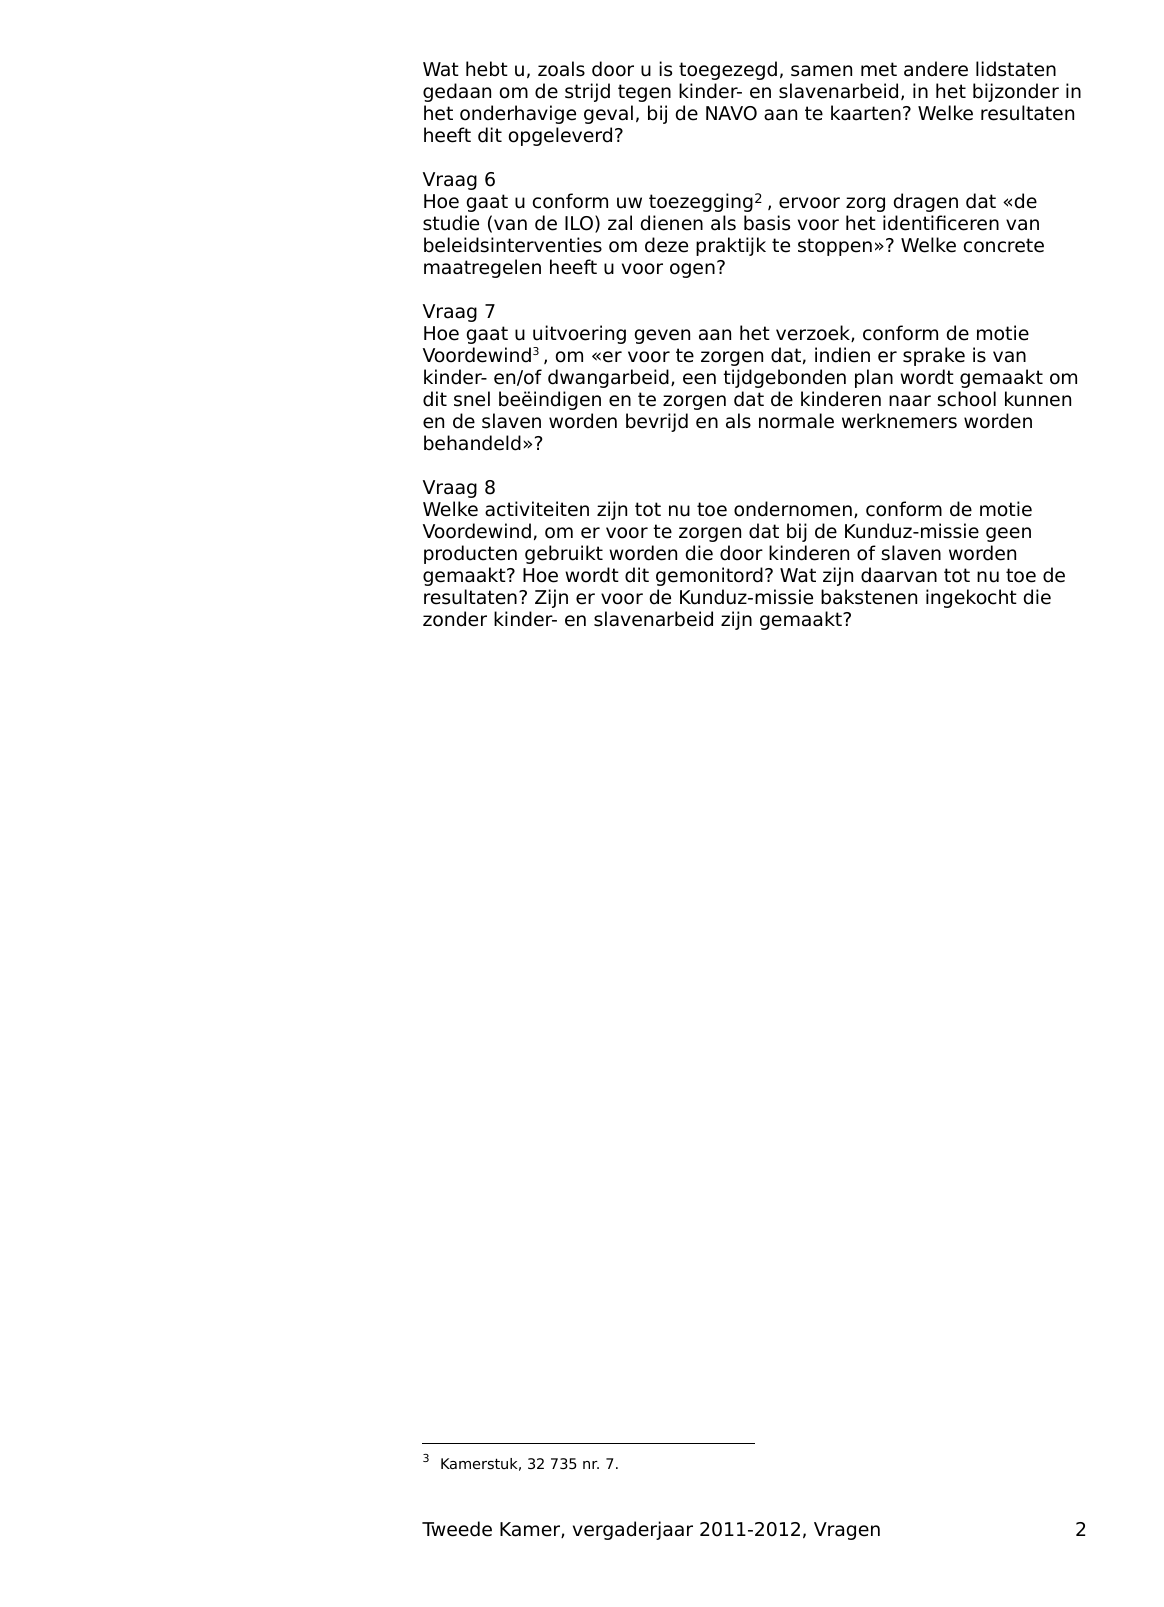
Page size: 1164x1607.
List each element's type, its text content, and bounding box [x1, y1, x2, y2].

text Kamerstuk, 32 735 nr. 7. [422, 1452, 1087, 1474]
text Vraag 6 [422, 169, 1087, 191]
text Welke activiteiten zijn tot nu toe ondernomen, conform de motie Voordewind, om er voor te zorgen dat bij de Kunduz-missie geen producten gebruikt worden die door kinderen of slaven worden gemaakt? Hoe wordt dit gemonitord? Wat zijn daarvan tot nu toe de resultaten? Zijn er voor de Kunduz-missie bakstenen ingekocht die zonder kinder- en slavenarbeid zijn gemaakt? [422, 499, 1087, 631]
text Hoe gaat u conform uw toezegging2, ervoor zorg dragen dat «de studie (van de ILO) zal dienen als basis voor het identificeren van beleidsinterventies om deze praktijk te stoppen»? Welke concrete maatregelen heeft u voor ogen? [422, 191, 1087, 279]
text Hoe gaat u uitvoering geven aan het verzoek, conform de motie Voordewind, om «er voor te zorgen dat, indien er sprake is van kinder- en/of dwangarbeid, een tijdgebonden plan wordt gemaakt om dit snel beëindigen en te zorgen dat de kinderen naar school kunnen en de slaven worden bevrijd en als normale werknemers worden behandeld»? [422, 323, 1087, 455]
text Vraag 7 [422, 301, 1087, 323]
text Vraag 8 [422, 477, 1087, 499]
text Wat hebt u, zoals door u is toegezegd, samen met andere lidstaten gedaan om de strijd tegen kinder- en slavenarbeid, in het bijzonder in het onderhavige geval, bij de NAVO aan te kaarten? Welke resultaten heeft dit opgeleverd? [422, 59, 1087, 147]
